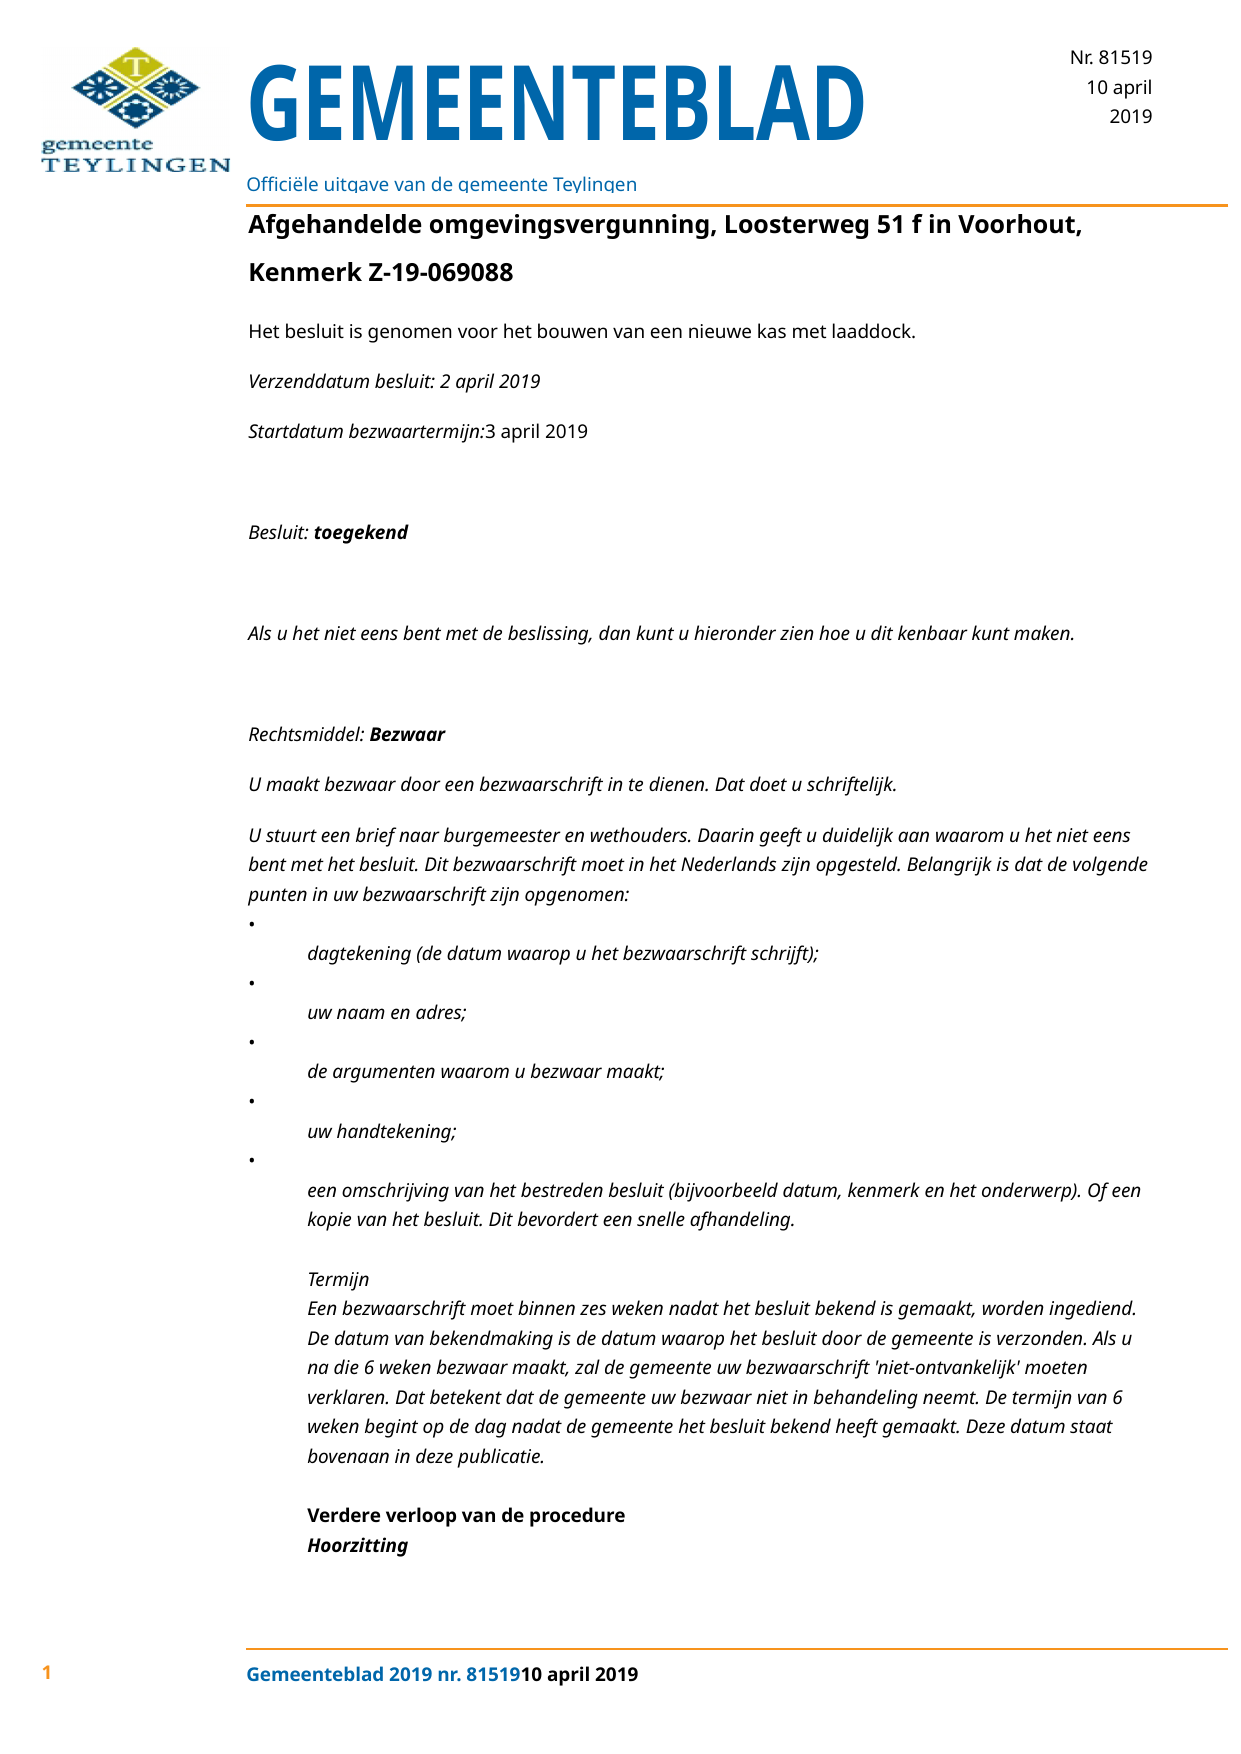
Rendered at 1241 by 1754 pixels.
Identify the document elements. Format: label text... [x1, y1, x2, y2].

text Als u het niet eens bent met de beslissing, dan kunt u hieronder zien hoe u dit kenbaar kunt maken. [248, 620, 1152, 646]
text Rechtsmiddel: Bezwaar [248, 721, 1152, 747]
text Startdatum bezwaartermijn:3 april 2019 [248, 419, 1152, 444]
list Verdere verloop van de procedure [248, 1502, 1152, 1528]
text U stuurt een brief naar burgemeester en wethouders. Daarin geeft u duidelijk aan waarom u het niet eens bent met het besluit. Dit bezwaarschrift moet in het Nederlands zijn opgesteld. Belangrijk is dat de volgende punten in uw bezwaarschrift zijn opgenomen: [248, 822, 1152, 907]
list dagtekening (de datum waarop u het bezwaarschrift schrijft); [248, 940, 1152, 966]
list uw naam en adres; [248, 999, 1152, 1025]
text Verzenddatum besluit: 2 april 2019 [248, 368, 1152, 394]
list Hoorzitting [248, 1532, 1152, 1558]
text Het besluit is genomen voor het bouwen van een nieuwe kas met laaddock. [248, 318, 1152, 344]
list een omschrijving van het bestreden besluit (bijvoorbeeld datum, kenmerk en het onderwerp). Of een kopie van het besluit. Dit bevordert een snelle afhandeling. [248, 1177, 1152, 1232]
picture [41, 47, 231, 172]
list uw handtekening; [248, 1118, 1152, 1144]
text U maakt bezwaar door een bezwaarschrift in te dienen. Dat doet u schriftelijk. [248, 772, 1152, 797]
list Een bezwaarschrift moet binnen zes weken nadat het besluit bekend is gemaakt, worden ingediend. De datum van bekendmaking is de datum waarop het besluit door de gemeente is verzonden. Als u na die 6 weken bezwaar maakt, zal de gemeente uw bezwaarschrift 'niet-ontvankelijk' moeten verklaren. Dat betekent dat de gemeente uw bezwaar niet in behandeling neemt. De termijn van 6 weken begint op de dag nadat de gemeente het besluit bekend heeft gemaakt. Deze datum staat bovenaan in deze publicatie. [248, 1295, 1152, 1469]
list Termijn [248, 1266, 1152, 1292]
text Afgehandelde omgevingsvergunning, Loosterweg 51 f in Voorhout, Kenmerk Z-19-069088 [248, 207, 1152, 288]
list de argumenten waarom u bezwaar maakt; [248, 1059, 1152, 1084]
text Besluit: toegekend [248, 519, 1152, 545]
